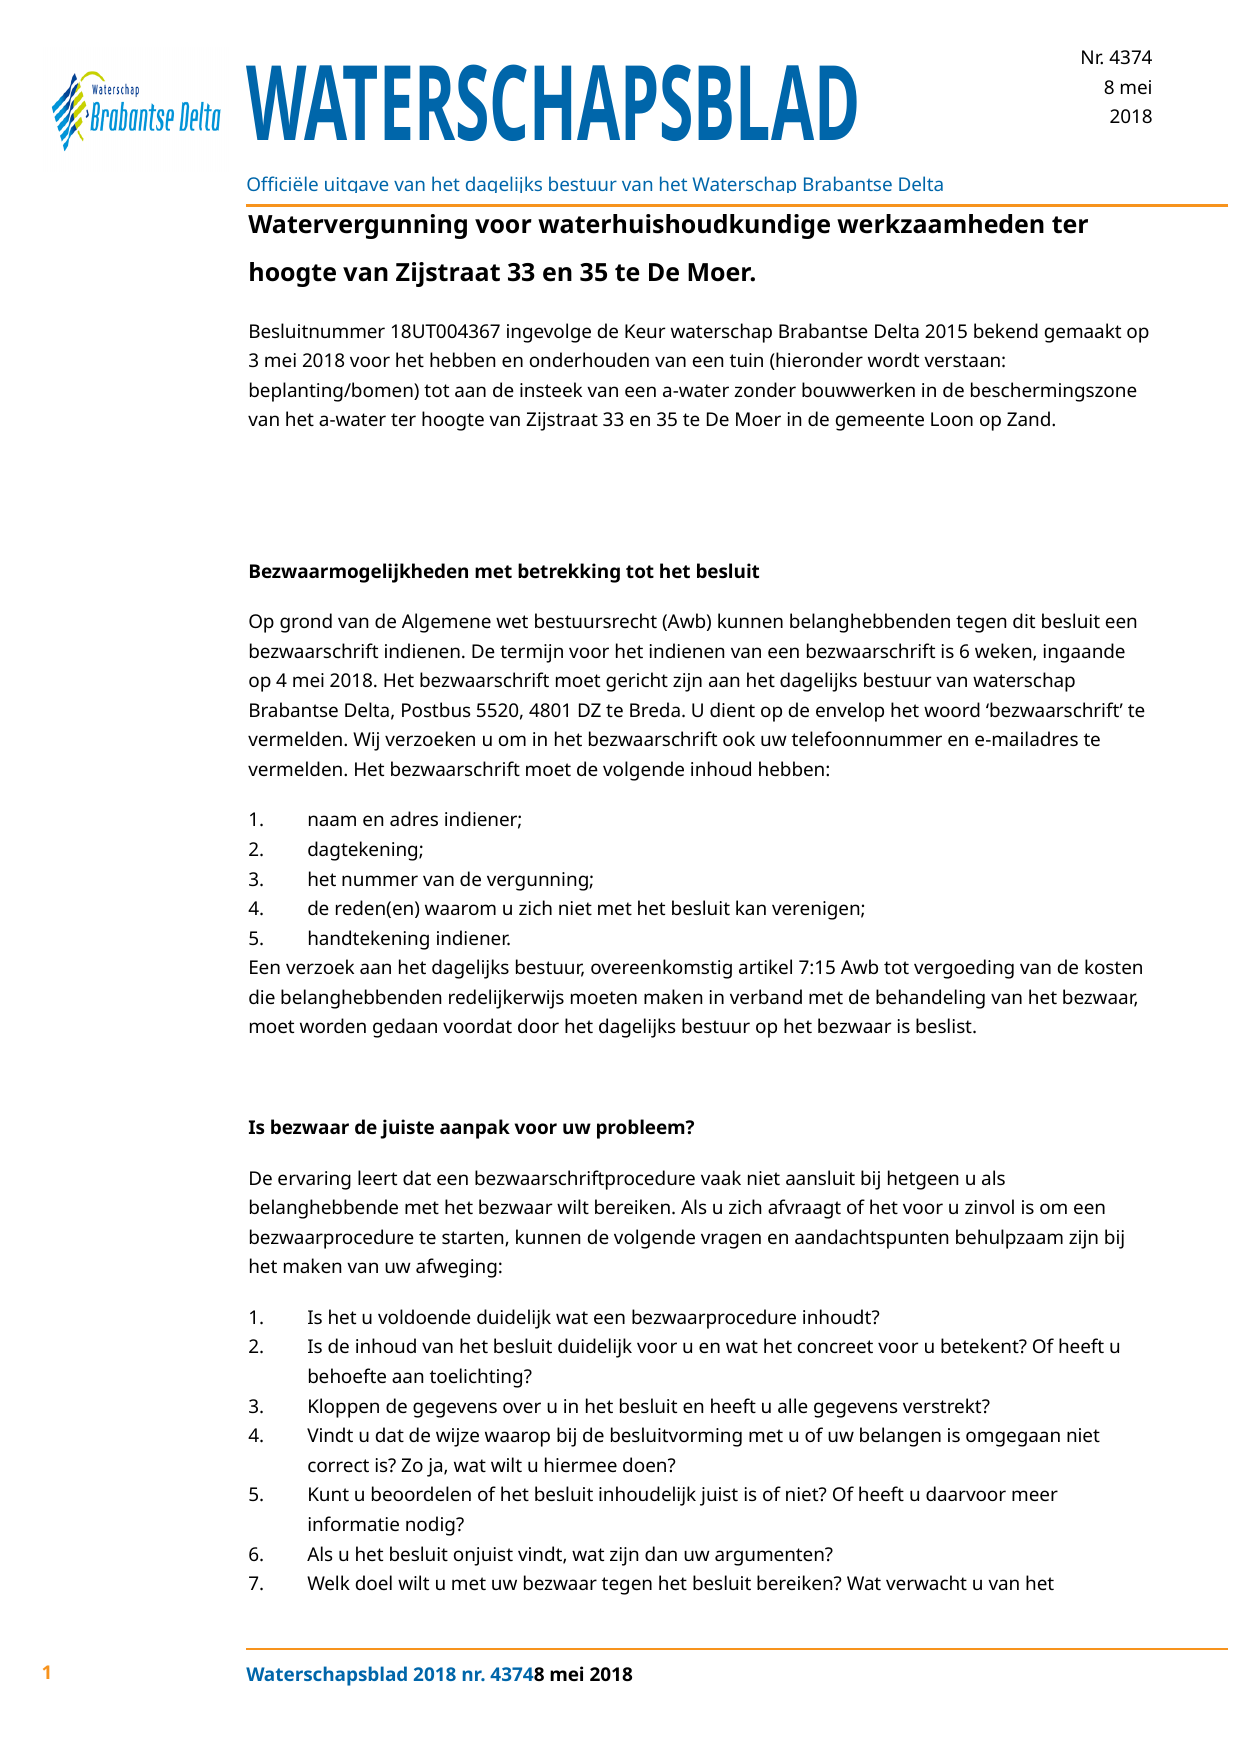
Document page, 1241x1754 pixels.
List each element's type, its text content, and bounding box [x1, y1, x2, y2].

text Is bezwaar de juiste aanpak voor uw probleem? [248, 1114, 1152, 1140]
list het nummer van de vergunning; [248, 866, 1152, 892]
text Op grond van de Algemene wet bestuursrecht (Awb) kunnen belanghebbenden tegen dit besluit een bezwaarschrift indienen. De termijn voor het indienen van een bezwaarschrift is 6 weken, ingaande op 4 mei 2018. Het bezwaarschrift moet gericht zijn aan het dagelijks bestuur van waterschap Brabantse Delta, Postbus 5520, 4801 DZ te Breda. U dient op de envelop het woord ‘bezwaarschrift’ te vermelden. Wij verzoeken u om in het bezwaarschrift ook uw telefoonnummer en e‑mailadres te vermelden. Het bezwaarschrift moet de volgende inhoud hebben: [248, 608, 1152, 782]
list Is de inhoud van het besluit duidelijk voor u en wat het concreet voor u betekent? Of heeft u behoefte aan toelichting? [248, 1334, 1152, 1389]
text Een verzoek aan het dagelijks bestuur, overeenkomstig artikel 7:15 Awb tot vergoeding van de kosten die belanghebbenden redelijkerwijs moeten maken in verband met de behandeling van het bezwaar, moet worden gedaan voordat door het dagelijks bestuur op het bezwaar is beslist. [248, 954, 1152, 1039]
list dagtekening; [248, 836, 1152, 862]
text Bezwaarmogelijkheden met betrekking tot het besluit [248, 558, 1152, 584]
text Watervergunning voor waterhuishoudkundige werkzaamheden ter hoogte van Zijstraat 33 en 35 te De Moer. [248, 207, 1152, 288]
list Kloppen de gegevens over u in het besluit en heeft u alle gegevens verstrekt? [248, 1393, 1152, 1419]
text Besluitnummer 18UT004367 ingevolge de Keur waterschap Brabantse Delta 2015 bekend gemaakt op 3 mei 2018 voor het hebben en onderhouden van een tuin (hieronder wordt verstaan: beplanting/bomen) tot aan de insteek van een a-water zonder bouwwerken in de beschermingszone van het a-water ter hoogte van Zijstraat 33 en 35 te De Moer in de gemeente Loon op Zand. [248, 318, 1152, 432]
list Welk doel wilt u met uw bezwaar tegen het besluit bereiken? Wat verwacht u van het [248, 1570, 1152, 1596]
list de reden(en) waarom u zich niet met het besluit kan verenigen; [248, 895, 1152, 921]
list naam en adres indiener; [248, 807, 1152, 832]
list Kunt u beoordelen of het besluit inhoudelijk juist is of niet? Of heeft u daarvoor meer informatie nodig? [248, 1482, 1152, 1537]
list Vindt u dat de wijze waarop bij de besluitvorming met u of uw belangen is omgegaan niet correct is? Zo ja, wat wilt u hiermee doen? [248, 1422, 1152, 1478]
picture [41, 47, 231, 172]
list Is het u voldoende duidelijk wat een bezwaarprocedure inhoudt? [248, 1304, 1152, 1330]
list handtekening indiener. [248, 925, 1152, 951]
text De ervaring leert dat een bezwaarschriftprocedure vaak niet aansluit bij hetgeen u als belanghebbende met het bezwaar wilt bereiken. Als u zich afvraagt of het voor u zinvol is om een bezwaarprocedure te starten, kunnen de volgende vragen en aandachtspunten behulpzaam zijn bij het maken van uw afweging: [248, 1165, 1152, 1279]
list Als u het besluit onjuist vindt, wat zijn dan uw argumenten? [248, 1541, 1152, 1567]
